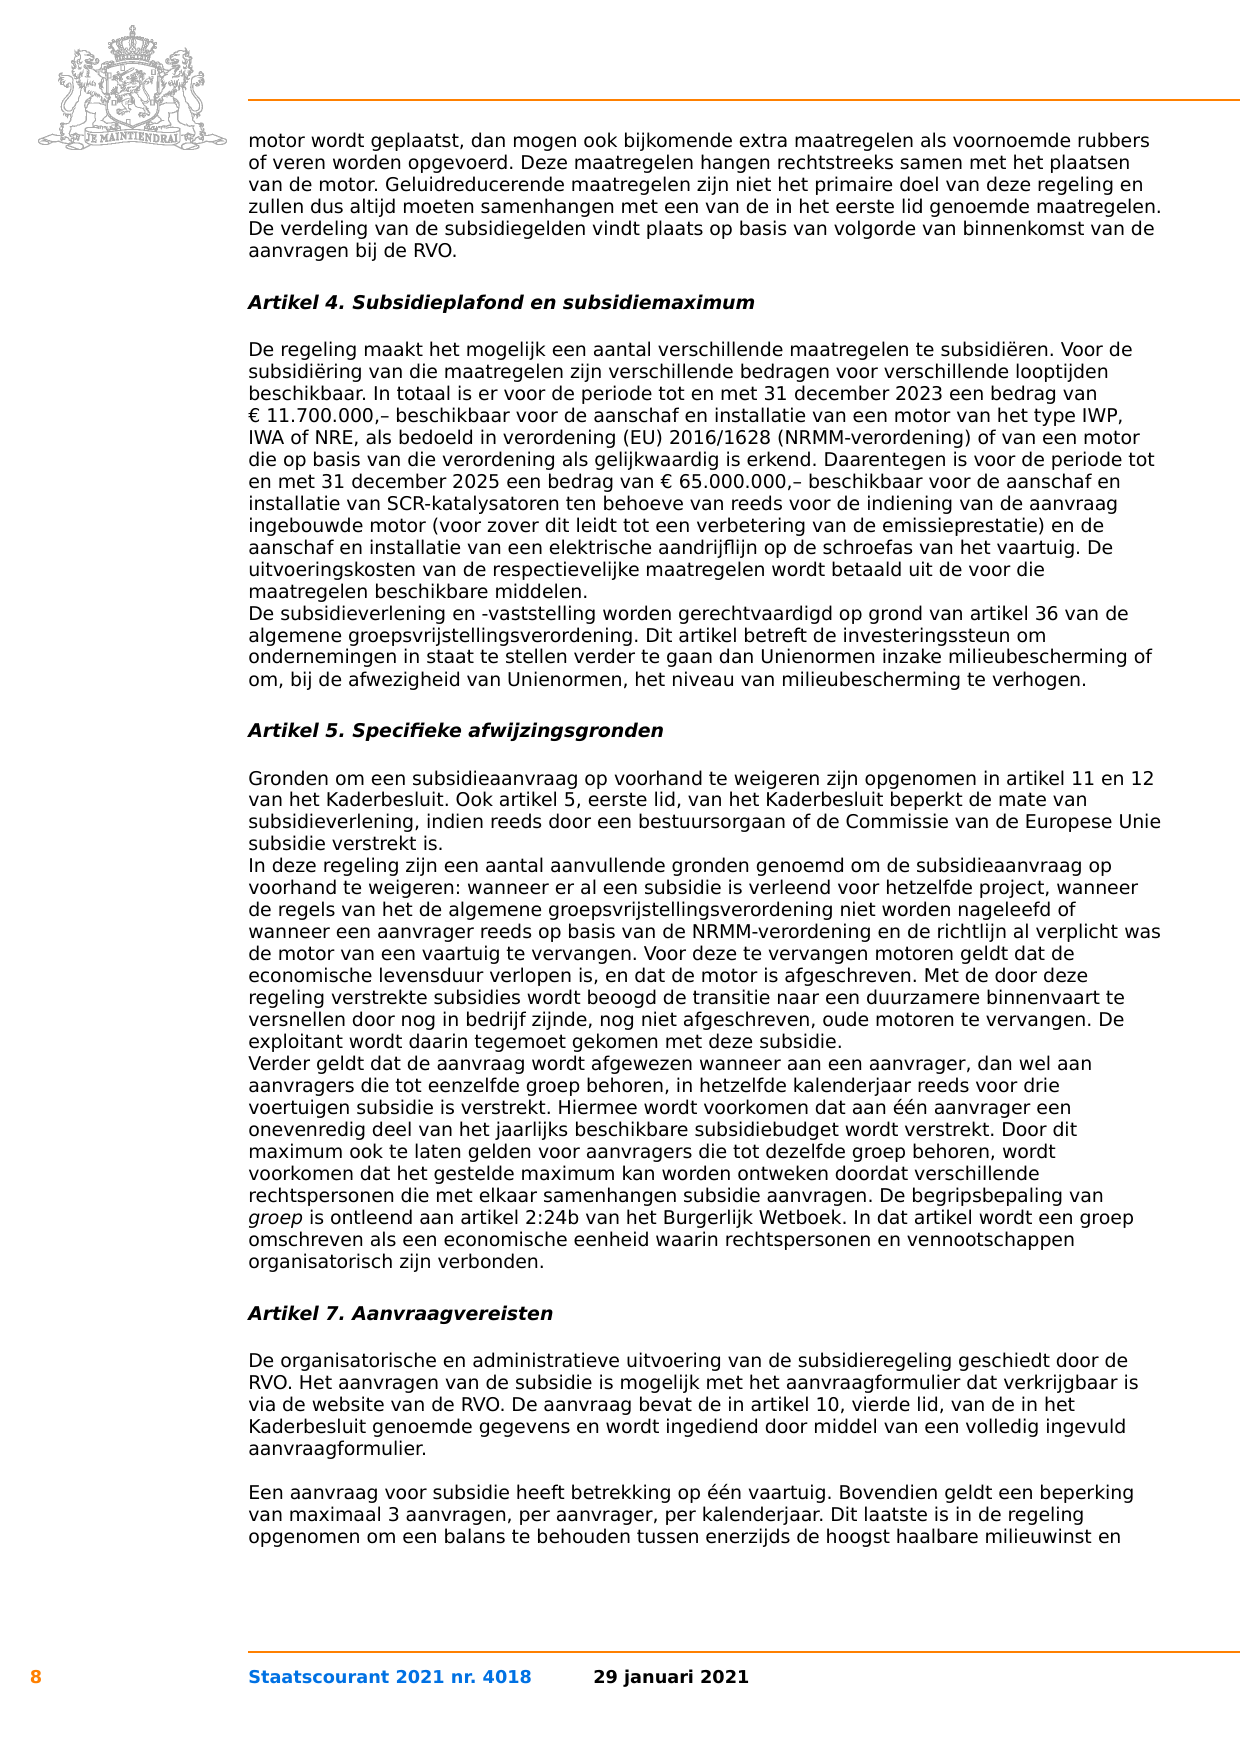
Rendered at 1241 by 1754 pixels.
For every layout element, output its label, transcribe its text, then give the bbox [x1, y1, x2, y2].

text Verder geldt dat de aanvraag wordt afgewezen wanneer aan een aanvrager, dan wel aan aanvragers die tot eenzelfde groep behoren, in hetzelfde kalenderjaar reeds voor drie voertuigen subsidie is verstrekt. Hiermee wordt voorkomen dat aan één aanvrager een onevenredig deel van het jaarlijks beschikbare subsidiebudget wordt verstrekt. Door dit maximum ook te laten gelden voor aanvragers die tot dezelfde groep behoren, wordt voorkomen dat het gestelde maximum kan worden ontweken doordat verschillende rechtspersonen die met elkaar samenhangen subsidie aanvragen. De begripsbepaling van groep is ontleend aan artikel 2:24b van het Burgerlijk Wetboek. In dat artikel wordt een groep omschreven als een economische eenheid waarin rechtspersonen en vennootschappen organisatorisch zijn verbonden. [248, 1053, 1163, 1273]
subtitle Artikel 5. Specifieke afwijzingsgronden [248, 720, 1163, 742]
subtitle Artikel 7. Aanvraagvereisten [248, 1303, 1163, 1325]
subtitle Artikel 4. Subsidieplafond en subsidiemaximum [248, 292, 1163, 314]
text De organisatorische en administratieve uitvoering van de subsidieregeling geschiedt door de RVO. Het aanvragen van de subsidie is mogelijk met het aanvraagformulier dat verkrijgbaar is via de website van de RVO. De aanvraag bevat de in artikel 10, vierde lid, van de in het Kaderbesluit genoemde gegevens en wordt ingediend door middel van een volledig ingevuld aanvraagformulier. [248, 1350, 1163, 1460]
text De regeling maakt het mogelijk een aantal verschillende maatregelen te subsidiëren. Voor de subsidiëring van die maatregelen zijn verschillende bedragen voor verschillende looptijden beschikbaar. In totaal is er voor de periode tot en met 31 december 2023 een bedrag van € 11.700.000,– beschikbaar voor de aanschaf en installatie van een motor van het type IWP, IWA of NRE, als bedoeld in verordening (EU) 2016/1628 (NRMM-verordening) of van een motor die op basis van die verordening als gelijkwaardig is erkend. Daarentegen is voor de periode tot en met 31 december 2025 een bedrag van € 65.000.000,– beschikbaar voor de aanschaf en installatie van SCR-katalysatoren ten behoeve van reeds voor de indiening van de aanvraag ingebouwde motor (voor zover dit leidt tot een verbetering van de emissieprestatie) en de aanschaf en installatie van een elektrische aandrijflijn op de schroefas van het vaartuig. De uitvoeringskosten van de respectievelijke maatregelen wordt betaald uit de voor die maatregelen beschikbare middelen. [248, 339, 1163, 602]
text motor wordt geplaatst, dan mogen ook bijkomende extra maatregelen als voornoemde rubbers of veren worden opgevoerd. Deze maatregelen hangen rechtstreeks samen met het plaatsen van de motor. Geluidreducerende maatregelen zijn niet het primaire doel van deze regeling en zullen dus altijd moeten samenhangen met een van de in het eerste lid genoemde maatregelen. [248, 130, 1163, 218]
text De verdeling van de subsidiegelden vindt plaats op basis van volgorde van binnenkomst van de aanvragen bij de RVO. [248, 218, 1163, 262]
text Gronden om een subsidieaanvraag op voorhand te weigeren zijn opgenomen in artikel 11 en 12 van het Kaderbesluit. Ook artikel 5, eerste lid, van het Kaderbesluit beperkt de mate van subsidieverlening, indien reeds door een bestuursorgaan of de Commissie van de Europese Unie subsidie verstrekt is. [248, 767, 1163, 855]
text Een aanvraag voor subsidie heeft betrekking op één vaartuig. Bovendien geldt een beperking van maximaal 3 aanvragen, per aanvrager, per kalenderjaar. Dit laatste is in de regeling opgenomen om een balans te behouden tussen enerzijds de hoogst haalbare milieuwinst en [248, 1482, 1163, 1548]
picture [38, 25, 227, 150]
text In deze regeling zijn een aantal aanvullende gronden genoemd om de subsidieaanvraag op voorhand te weigeren: wanneer er al een subsidie is verleend voor hetzelfde project, wanneer de regels van het de algemene groepsvrijstellingsverordening niet worden nageleefd of wanneer een aanvrager reeds op basis van de NRMM-verordening en de richtlijn al verplicht was de motor van een vaartuig te vervangen. Voor deze te vervangen motoren geldt dat de economische levensduur verlopen is, en dat de motor is afgeschreven. Met de door deze regeling verstrekte subsidies wordt beoogd de transitie naar een duurzamere binnenvaart te versnellen door nog in bedrijf zijnde, nog niet afgeschreven, oude motoren te vervangen. De exploitant wordt daarin tegemoet gekomen met deze subsidie. [248, 855, 1163, 1053]
text De subsidieverlening en -vaststelling worden gerechtvaardigd op grond van artikel 36 van de algemene groepsvrijstellingsverordening. Dit artikel betreft de investeringssteun om ondernemingen in staat te stellen verder te gaan dan Unienormen inzake milieubescherming of om, bij de afwezigheid van Unienormen, het niveau van milieubescherming te verhogen. [248, 602, 1163, 690]
